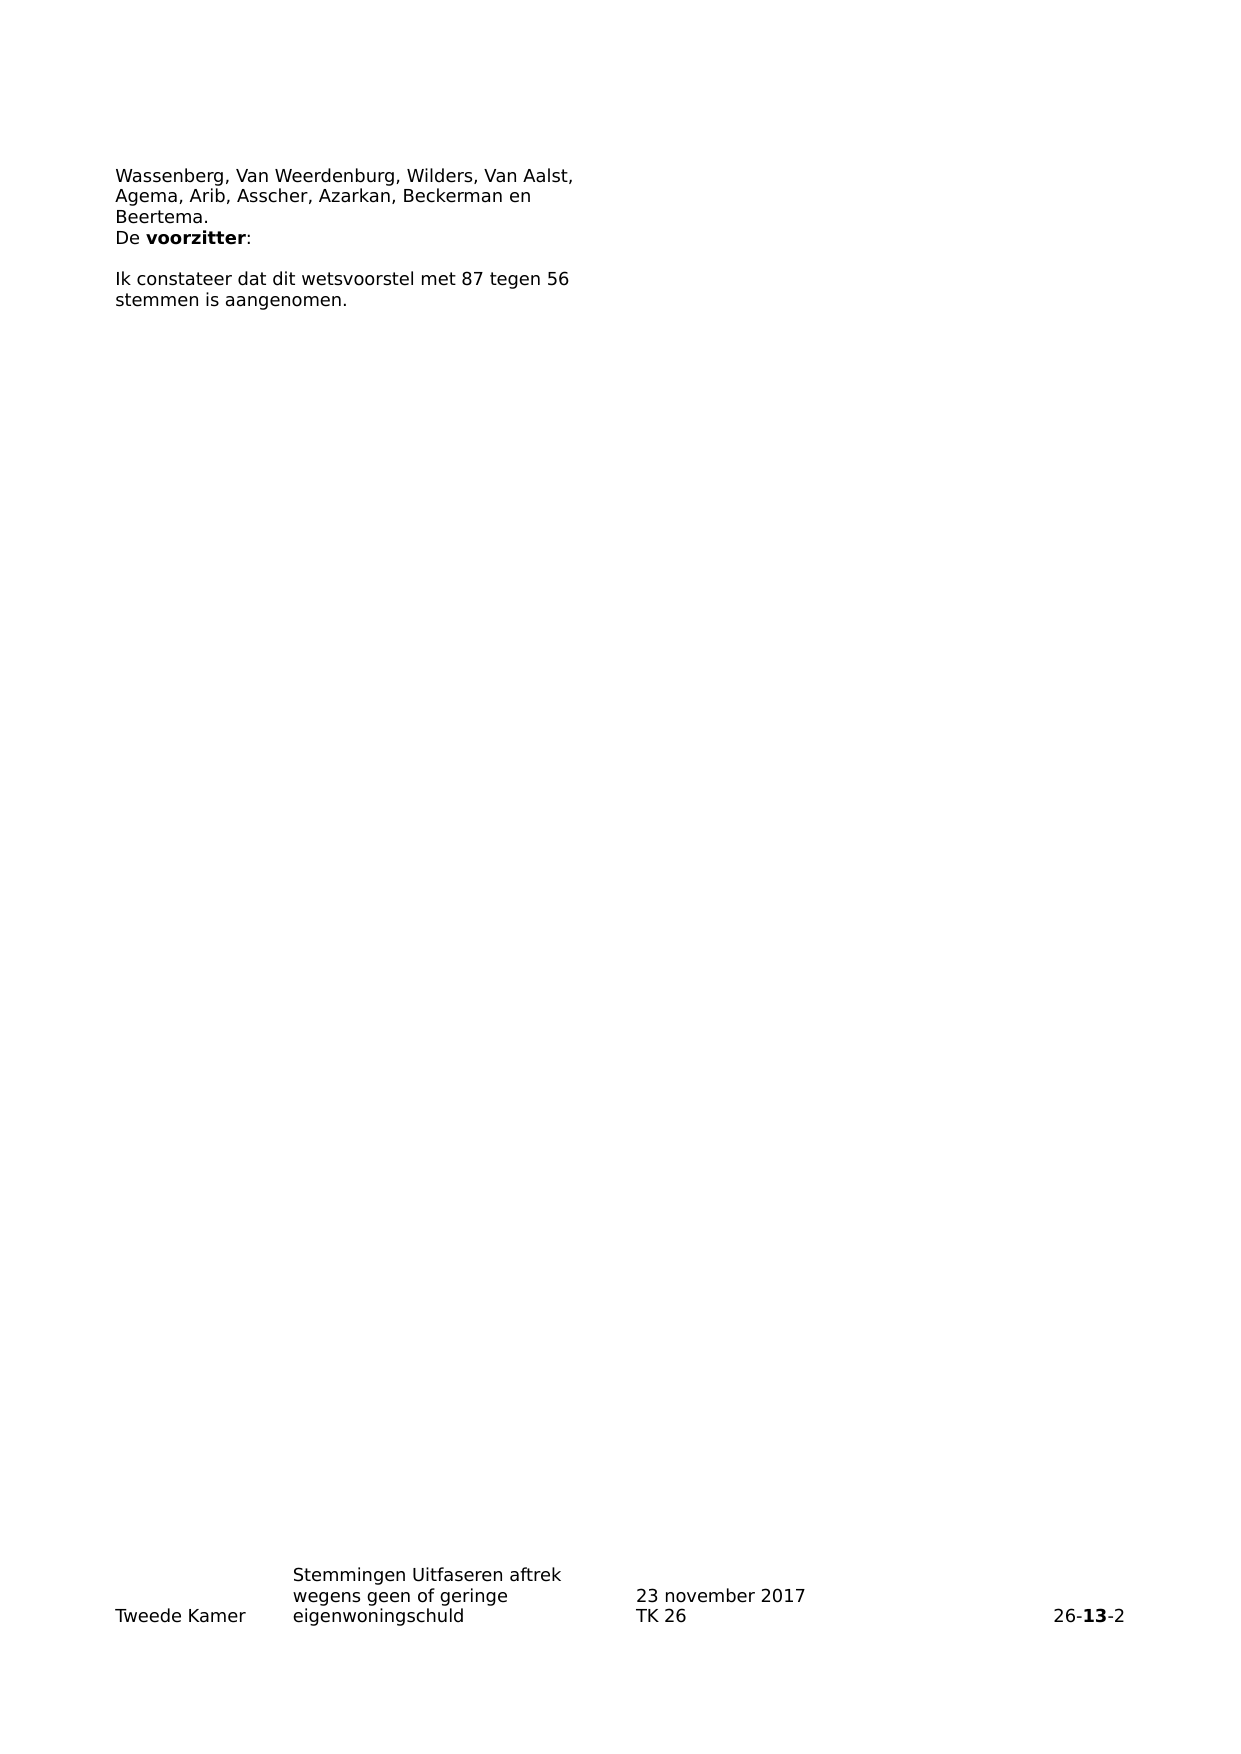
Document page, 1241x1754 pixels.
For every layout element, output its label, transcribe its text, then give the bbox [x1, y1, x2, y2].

text Ik constateer dat dit wetsvoorstel met 87 tegen 56 stemmen is aangenomen. [115, 269, 605, 310]
text Wassenberg, Van Weerdenburg, Wilders, Van Aalst, Agema, Arib, Asscher, Azarkan, Beckerman en Beertema. [115, 165, 605, 228]
text De voorzitter: [115, 228, 605, 249]
